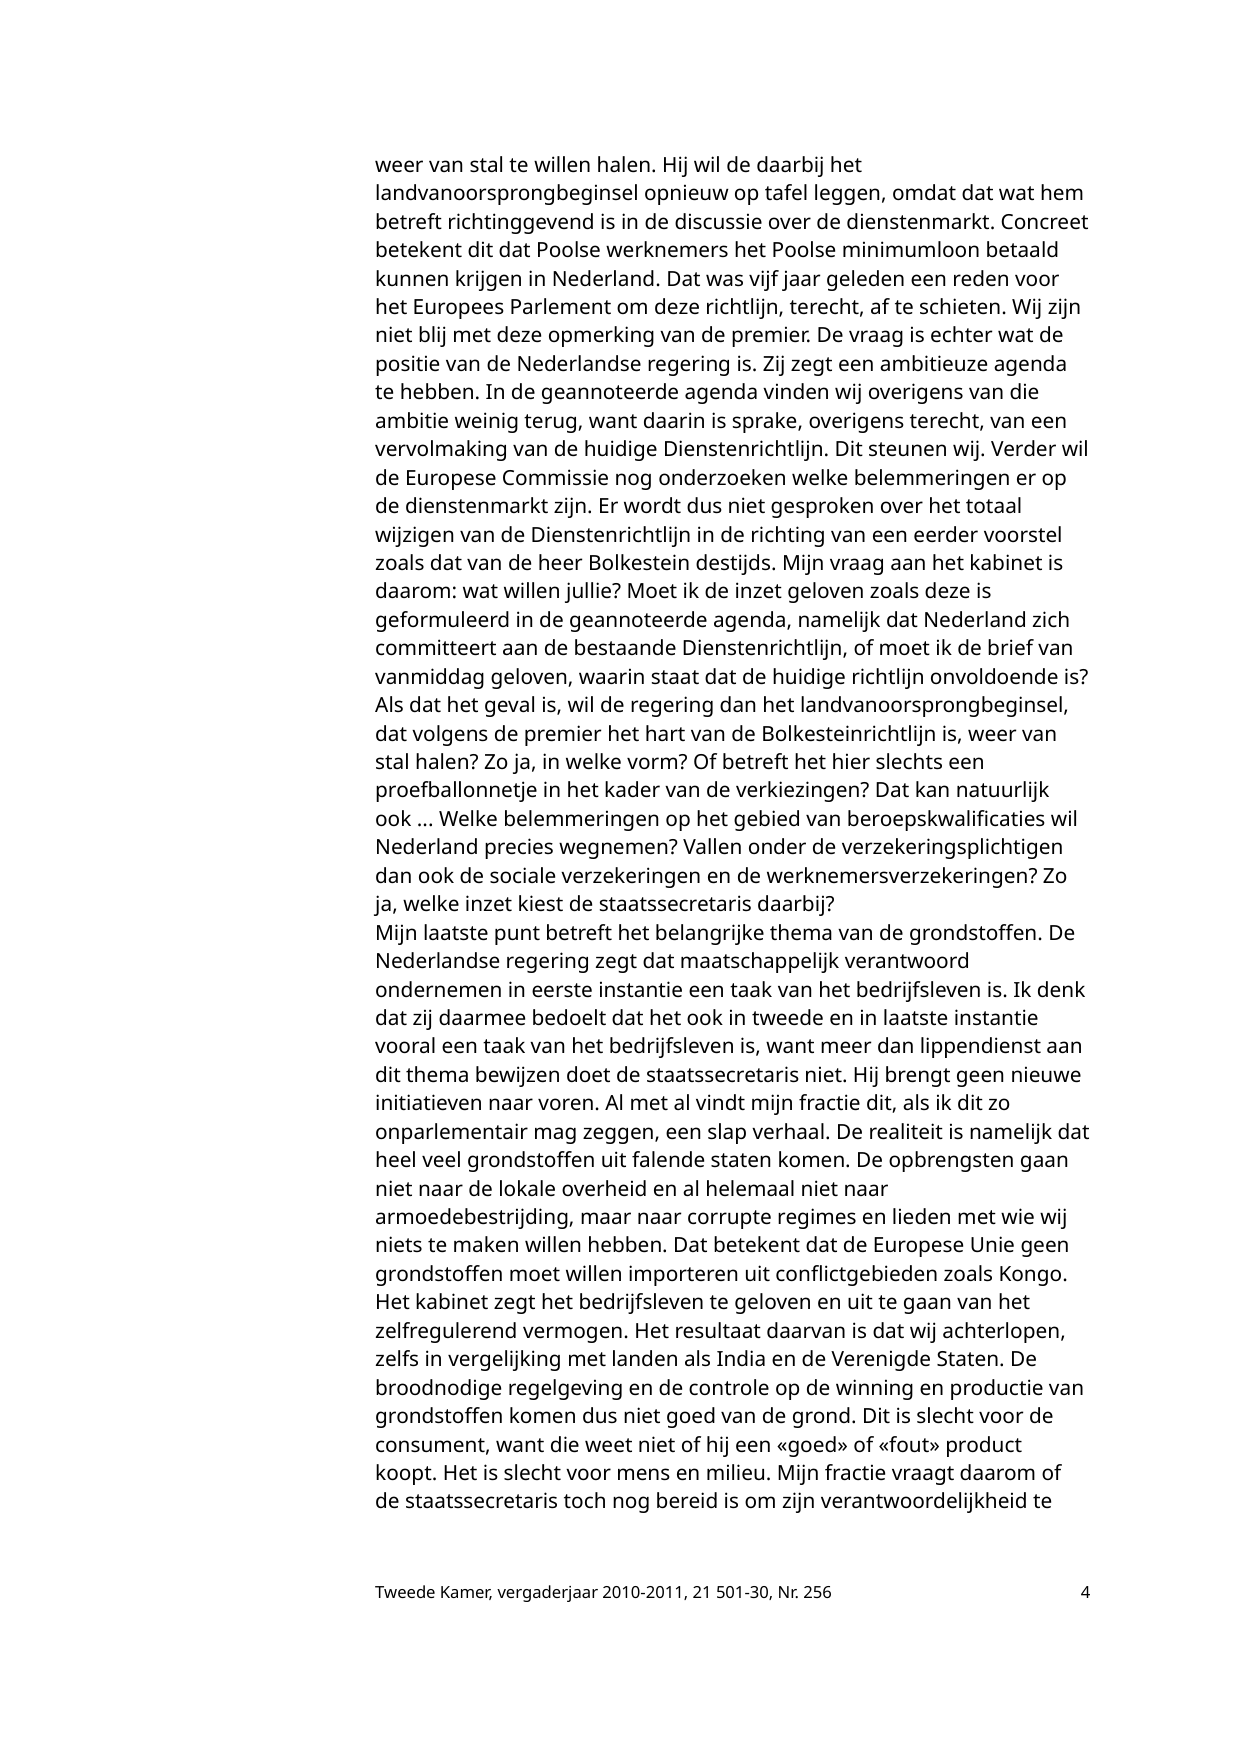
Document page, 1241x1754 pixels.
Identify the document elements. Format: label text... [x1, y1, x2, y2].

text Het kabinet zegt het bedrijfsleven te geloven en uit te gaan van het zelfregulerend vermogen. Het resultaat daarvan is dat wij achterlopen, zelfs in vergelijking met landen als India en de Verenigde Staten. De broodnodige regelgeving en de controle op de winning en productie van grondstoffen komen dus niet goed van de grond. Dit is slecht voor de consument, want die weet niet of hij een «goed» of «fout» product koopt. Het is slecht voor mens en milieu. Mijn fractie vraagt daarom of de staatssecretaris toch nog bereid is om zijn verantwoordelijkheid te [375, 1287, 1090, 1515]
text Mijn laatste punt betreft het belangrijke thema van de grondstoffen. De Nederlandse regering zegt dat maatschappelijk verantwoord ondernemen in eerste instantie een taak van het bedrijfsleven is. Ik denk dat zij daarmee bedoelt dat het ook in tweede en in laatste instantie vooral een taak van het bedrijfsleven is, want meer dan lippendienst aan dit thema bewijzen doet de staatssecretaris niet. Hij brengt geen nieuwe initiatieven naar voren. Al met al vindt mijn fractie dit, als ik dit zo onparlementair mag zeggen, een slap verhaal. De realiteit is namelijk dat heel veel grondstoffen uit falende staten komen. De opbrengsten gaan niet naar de lokale overheid en al helemaal niet naar armoedebestrijding, maar naar corrupte regimes en lieden met wie wij niets te maken willen hebben. Dat betekent dat de Europese Unie geen grondstoffen moet willen importeren uit conflictgebieden zoals Kongo. [375, 918, 1090, 1287]
text weer van stal te willen halen. Hij wil de daarbij het landvanoorsprongbeginsel opnieuw op tafel leggen, omdat dat wat hem betreft richtinggevend is in de discussie over de dienstenmarkt. Concreet betekent dit dat Poolse werknemers het Poolse minimumloon betaald kunnen krijgen in Nederland. Dat was vijf jaar geleden een reden voor het Europees Parlement om deze richtlijn, terecht, af te schieten. Wij zijn niet blij met deze opmerking van de premier. De vraag is echter wat de positie van de Nederlandse regering is. Zij zegt een ambitieuze agenda te hebben. In de geannoteerde agenda vinden wij overigens van die ambitie weinig terug, want daarin is sprake, overigens terecht, van een vervolmaking van de huidige Dienstenrichtlijn. Dit steunen wij. Verder wil de Europese Commissie nog onderzoeken welke belemmeringen er op de dienstenmarkt zijn. Er wordt dus niet gesproken over het totaal wijzigen van de Dienstenrichtlijn in de richting van een eerder voorstel zoals dat van de heer Bolkestein destijds. Mijn vraag aan het kabinet is daarom: wat willen jullie? Moet ik de inzet geloven zoals deze is geformuleerd in de geannoteerde agenda, namelijk dat Nederland zich committeert aan de bestaande Dienstenrichtlijn, of moet ik de brief van vanmiddag geloven, waarin staat dat de huidige richtlijn onvoldoende is? Als dat het geval is, wil de regering dan het landvanoorsprongbeginsel, dat volgens de premier het hart van de Bolkesteinrichtlijn is, weer van stal halen? Zo ja, in welke vorm? Of betreft het hier slechts een proefballonnetje in het kader van de verkiezingen? Dat kan natuurlijk ook ... Welke belemmeringen op het gebied van beroepskwalificaties wil Nederland precies wegnemen? Vallen onder de verzekeringsplichtigen dan ook de sociale verzekeringen en de werknemersverzekeringen? Zo ja, welke inzet kiest de staatssecretaris daarbij? [375, 150, 1090, 918]
